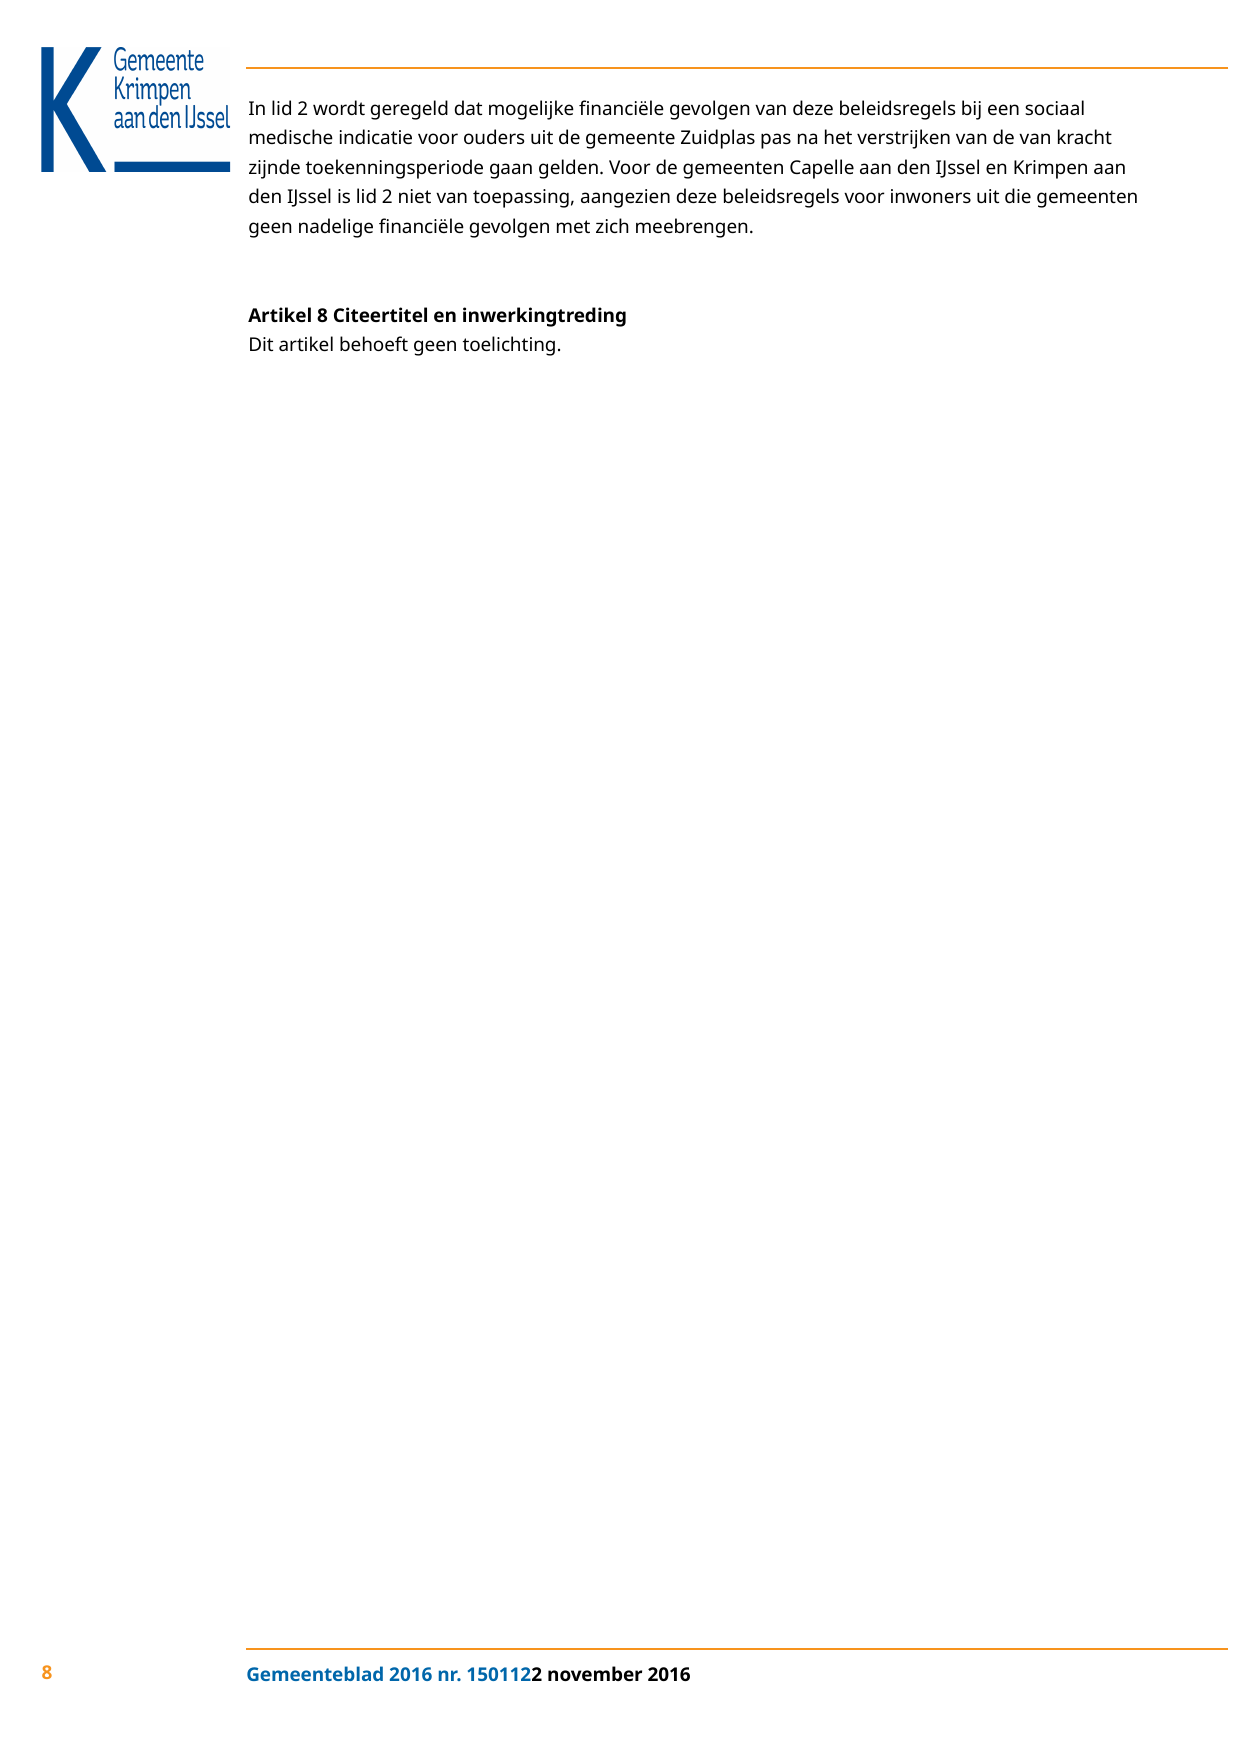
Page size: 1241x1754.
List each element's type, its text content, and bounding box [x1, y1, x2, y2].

text Artikel 8 Citeertitel en inwerkingtreding [248, 302, 1152, 328]
text Dit artikel behoeft geen toelichting. [248, 331, 1152, 357]
text In lid 2 wordt geregeld dat mogelijke financiële gevolgen van deze beleidsregels bij een sociaal medische indicatie voor ouders uit de gemeente Zuidplas pas na het verstrijken van de van kracht zijnde toekenningsperiode gaan gelden. Voor de gemeenten Capelle aan den IJssel en Krimpen aan den IJssel is lid 2 niet van toepassing, aangezien deze beleidsregels voor inwoners uit die gemeenten geen nadelige financiële gevolgen met zich meebrengen. [248, 95, 1152, 239]
picture [41, 47, 231, 172]
